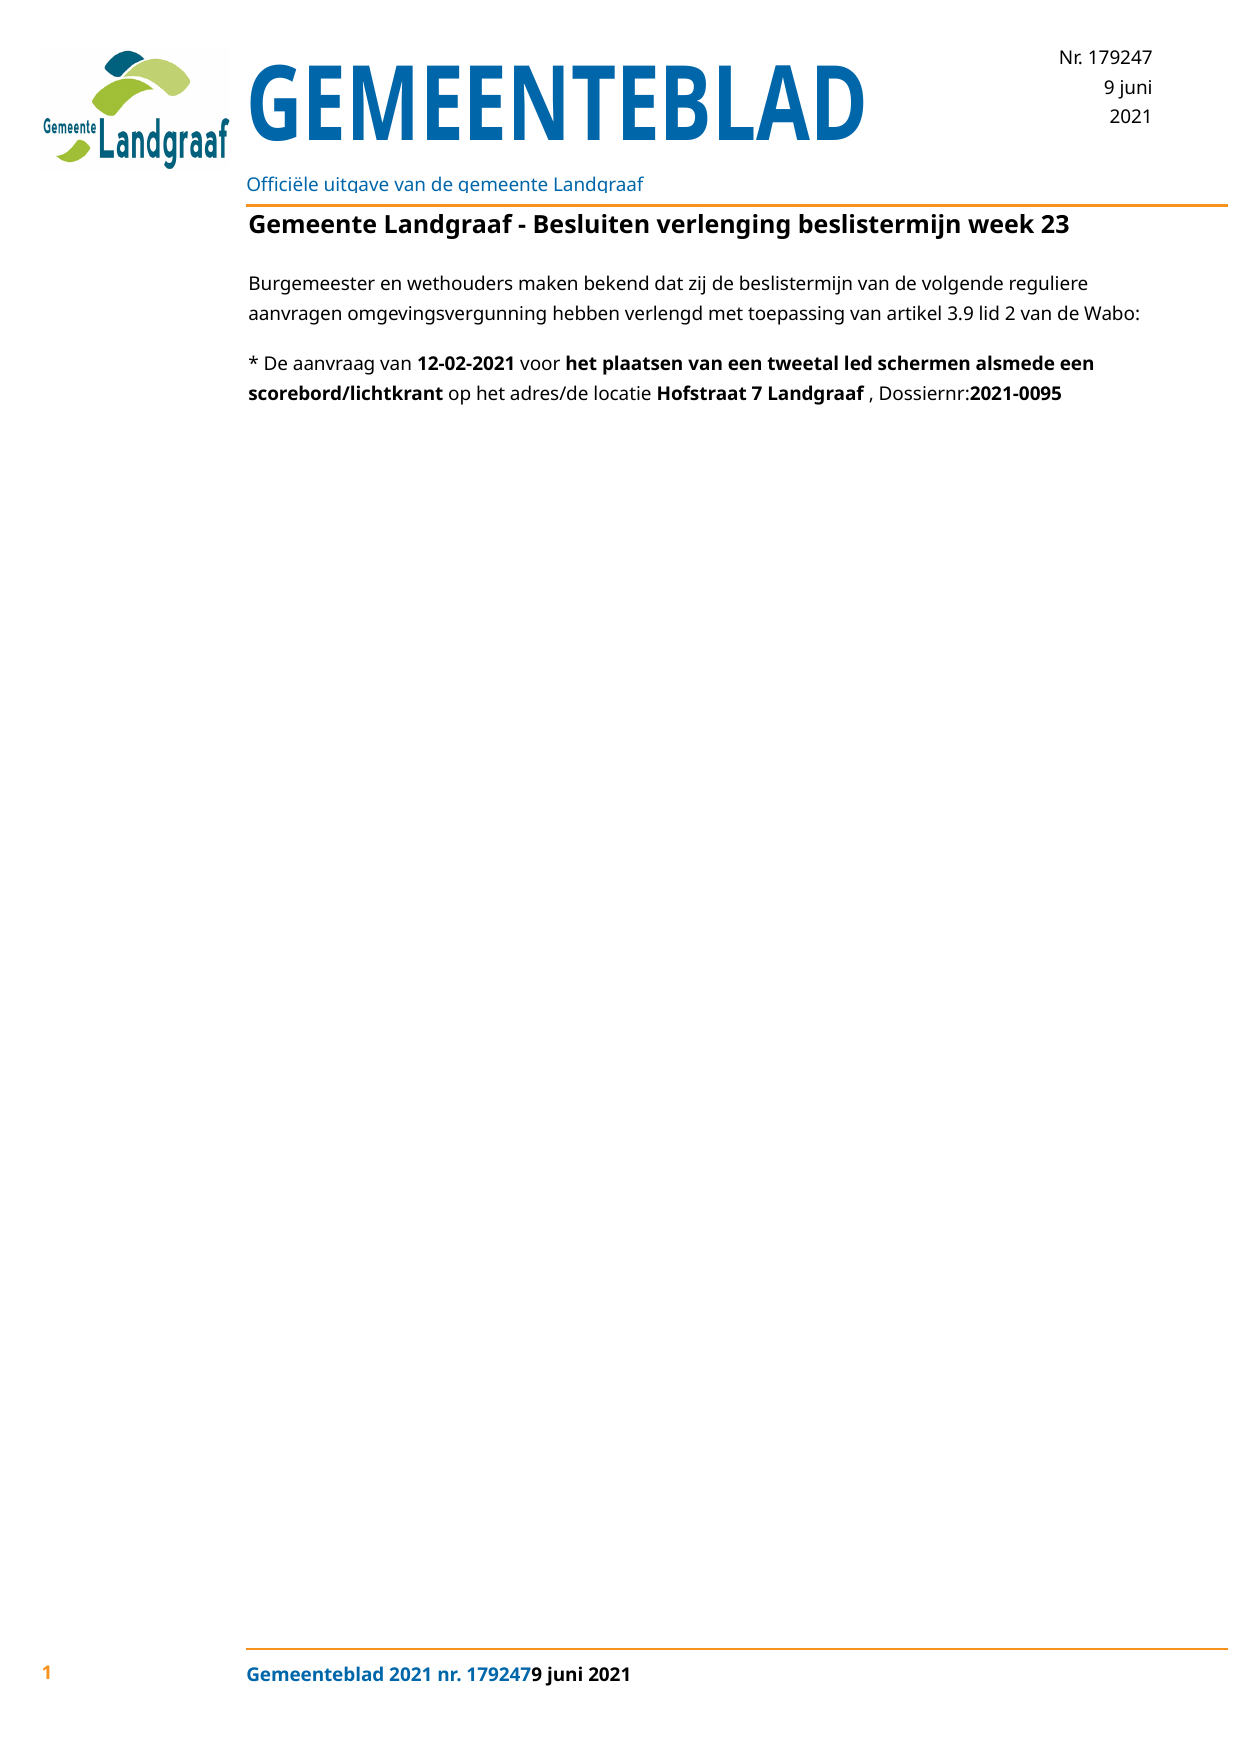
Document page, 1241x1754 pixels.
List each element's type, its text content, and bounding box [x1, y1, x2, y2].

text * De aanvraag van 12-02-2021 voor het plaatsen van een tweetal led schermen alsmede een scorebord/lichtkrant op het adres/de locatie Hofstraat 7 Landgraaf , Dossiernr:2021-0095 [248, 350, 1152, 406]
text Gemeente Landgraaf - Besluiten verlenging beslistermijn week 23 [248, 207, 1152, 241]
picture [41, 47, 231, 172]
text Burgemeester en wethouders maken bekend dat zij de beslistermijn van de volgende reguliere aanvragen omgevingsvergunning hebben verlengd met toepassing van artikel 3.9 lid 2 van de Wabo: [248, 270, 1152, 326]
